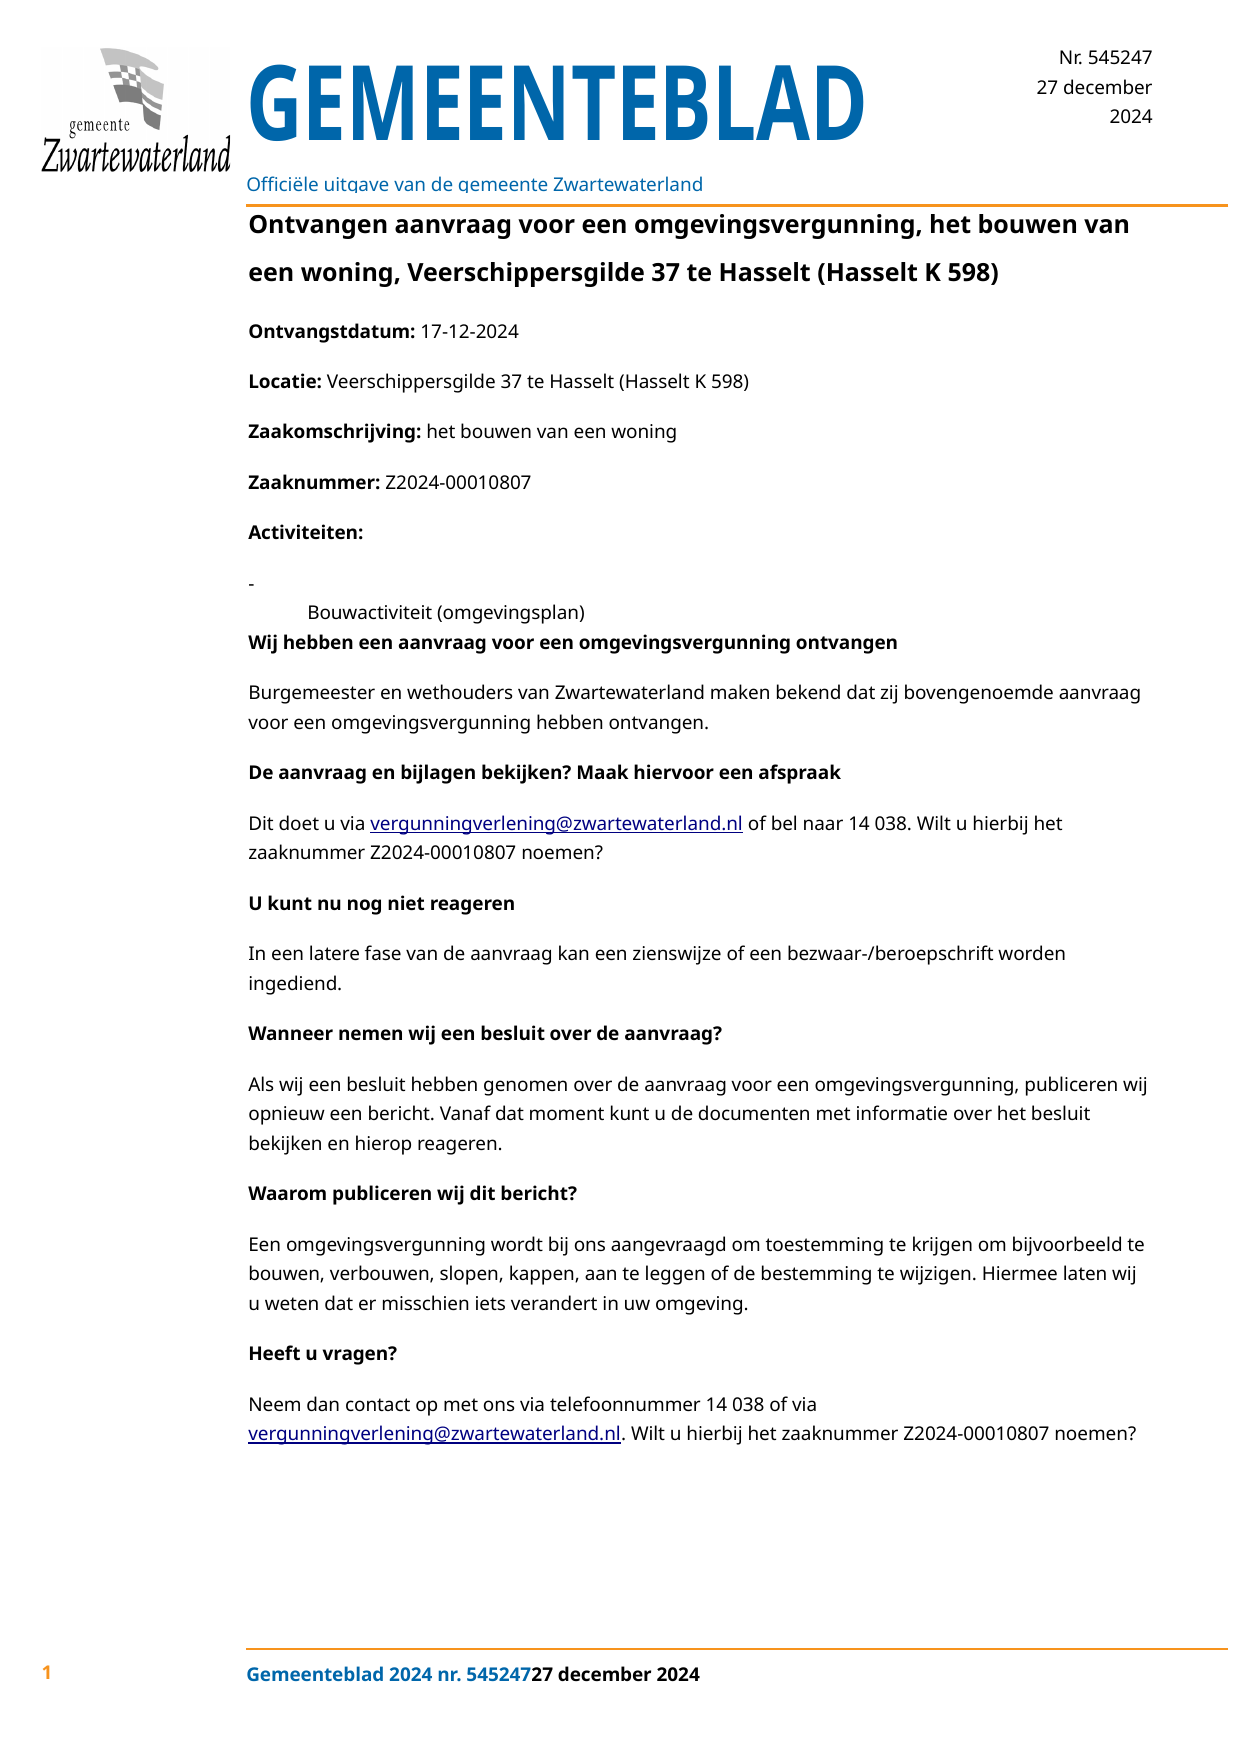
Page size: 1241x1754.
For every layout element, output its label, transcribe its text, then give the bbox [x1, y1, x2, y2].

text Locatie: Veerschippersgilde 37 te Hasselt (Hasselt K 598) [248, 368, 1152, 394]
text Activiteiten: [248, 519, 1152, 545]
picture [41, 47, 231, 172]
text Ontvangen aanvraag voor een omgevingsvergunning, het bouwen van een woning, Veerschippersgilde 37 te Hasselt (Hasselt K 598) [248, 207, 1152, 288]
text Wanneer nemen wij een besluit over de aanvraag? [248, 1020, 1152, 1046]
text De aanvraag en bijlagen bekijken? Maak hiervoor een afspraak [248, 759, 1152, 785]
text Als wij een besluit hebben genomen over de aanvraag voor een omgevingsvergunning, publiceren wij opnieuw een bericht. Vanaf dat moment kunt u de documenten met informatie over het besluit bekijken en hierop reageren. [248, 1071, 1152, 1156]
text Ontvangstdatum: 17-12-2024 [248, 318, 1152, 344]
text Zaaknummer: Z2024-00010807 [248, 469, 1152, 495]
text In een latere fase van de aanvraag kan een zienswijze of een bezwaar-/beroepschrift worden ingediend. [248, 940, 1152, 996]
text Waarom publiceren wij dit bericht? [248, 1180, 1152, 1206]
text Zaakomschrijving: het bouwen van een woning [248, 419, 1152, 444]
text Heeft u vragen? [248, 1340, 1152, 1366]
text Dit doet u via vergunningverlening@zwartewaterland.nl of bel naar 14 038. Wilt u hierbij het zaaknummer Z2024-00010807 noemen? [248, 810, 1152, 865]
text Een omgevingsvergunning wordt bij ons aangevraagd om toestemming te krijgen om bijvoorbeeld te bouwen, verbouwen, slopen, kappen, aan te leggen of de bestemming te wijzigen. Hiermee laten wij u weten dat er misschien iets verandert in uw omgeving. [248, 1231, 1152, 1316]
list Bouwactiviteit (omgevingsplan) [248, 599, 1152, 625]
text Neem dan contact op met ons via telefoonnummer 14 038 of via vergunningverlening@zwartewaterland.nl. Wilt u hierbij het zaaknummer Z2024-00010807 noemen? [248, 1391, 1152, 1446]
text Burgemeester en wethouders van Zwartewaterland maken bekend dat zij bovengenoemde aanvraag voor een omgevingsvergunning hebben ontvangen. [248, 679, 1152, 735]
text Wij hebben een aanvraag voor een omgevingsvergunning ontvangen [248, 629, 1152, 655]
text U kunt nu nog niet reageren [248, 890, 1152, 916]
